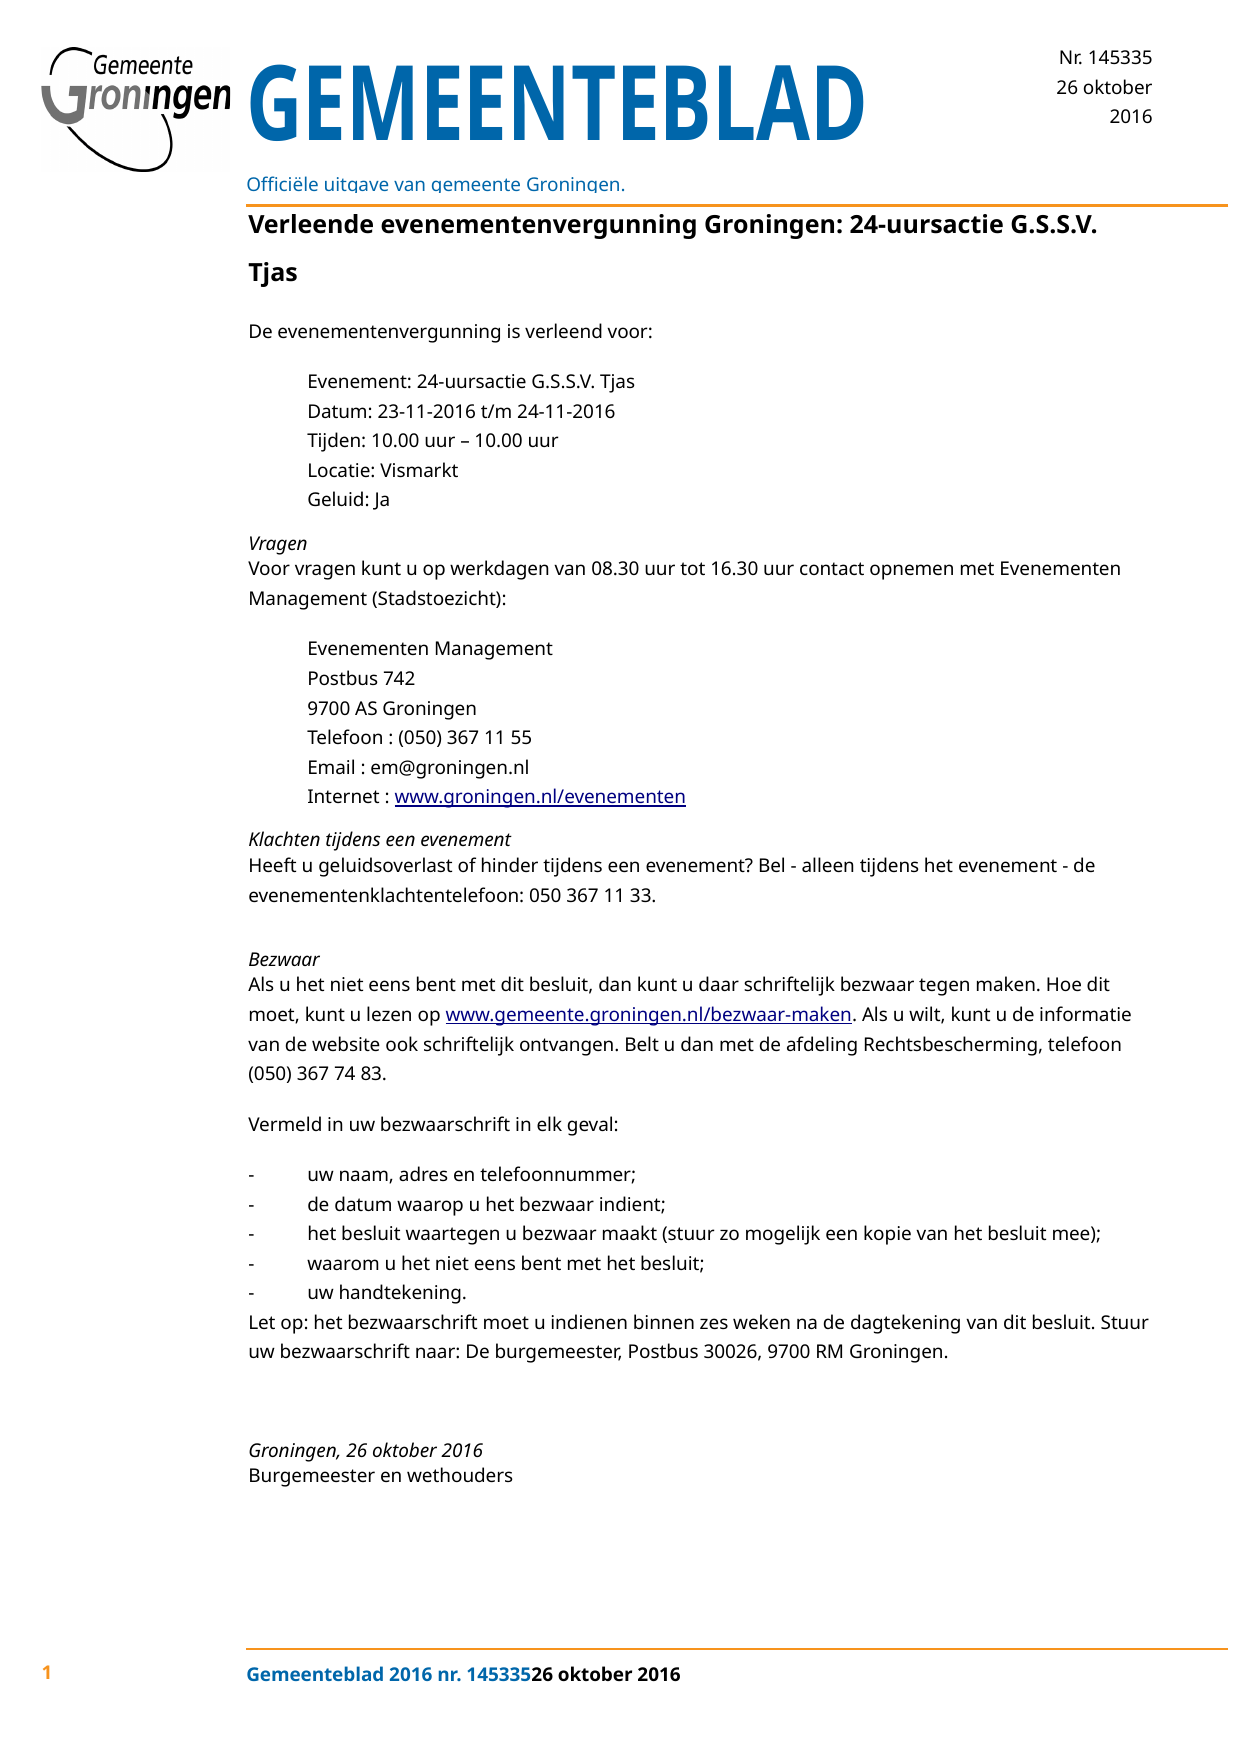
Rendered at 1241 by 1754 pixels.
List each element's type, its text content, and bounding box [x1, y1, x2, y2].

list Postbus 742 [248, 665, 1152, 691]
picture [41, 47, 231, 172]
list uw handtekening. [248, 1279, 1152, 1305]
text Vermeld in uw bezwaarschrift in elk geval: [248, 1111, 1152, 1136]
text Klachten tijdens een evenement [248, 827, 1152, 852]
text Vragen [248, 530, 1152, 556]
list Telefoon : (050) 367 11 55 [248, 724, 1152, 750]
text De evenementenvergunning is verleend voor: [248, 318, 1152, 344]
text Let op: het bezwaarschrift moet u indienen binnen zes weken na de dagtekening van dit besluit. Stuur uw bezwaarschrift naar: De burgemeester, Postbus 30026, 9700 RM Groningen. [248, 1309, 1152, 1364]
list Locatie: Vismarkt [248, 457, 1152, 483]
list uw naam, adres en telefoonnummer; [248, 1161, 1152, 1187]
list Tijden: 10.00 uur – 10.00 uur [248, 427, 1152, 453]
list de datum waarop u het bezwaar indient; [248, 1191, 1152, 1216]
list het besluit waartegen u bezwaar maakt (stuur zo mogelijk een kopie van het besluit mee); [248, 1220, 1152, 1246]
text Verleende evenementenvergunning Groningen: 24-uursactie G.S.S.V. Tjas [248, 207, 1152, 288]
list waarom u het niet eens bent met het besluit; [248, 1250, 1152, 1276]
list Evenementen Management [248, 636, 1152, 661]
text Bezwaar [248, 946, 1152, 972]
list Internet : www.groningen.nl/evenementen [248, 783, 1152, 809]
text Als u het niet eens bent met dit besluit, dan kunt u daar schriftelijk bezwaar tegen maken. Hoe dit moet, kunt u lezen op www.gemeente.groningen.nl/bezwaar-maken. Als u wilt, kunt u de informatie van de website ook schriftelijk ontvangen. Belt u dan met de afdeling Rechtsbescherming, telefoon (050) 367 74 83. [248, 972, 1152, 1086]
list Email : em@groningen.nl [248, 754, 1152, 779]
text Heeft u geluidsoverlast of hinder tijdens een evenement? Bel - alleen tijdens het evenement - de evenementenklachtentelefoon: 050 367 11 33. [248, 852, 1152, 908]
list Datum: 23-11-2016 t/m 24-11-2016 [248, 398, 1152, 424]
list Evenement: 24-uursactie G.S.S.V. Tjas [248, 368, 1152, 394]
text Burgemeester en wethouders [248, 1463, 1152, 1488]
list Geluid: Ja [248, 487, 1152, 512]
list 9700 AS Groningen [248, 695, 1152, 720]
text Groningen, 26 oktober 2016 [248, 1437, 1152, 1463]
text Voor vragen kunt u op werkdagen van 08.30 uur tot 16.30 uur contact opnemen met Evenementen Management (Stadstoezicht): [248, 556, 1152, 611]
